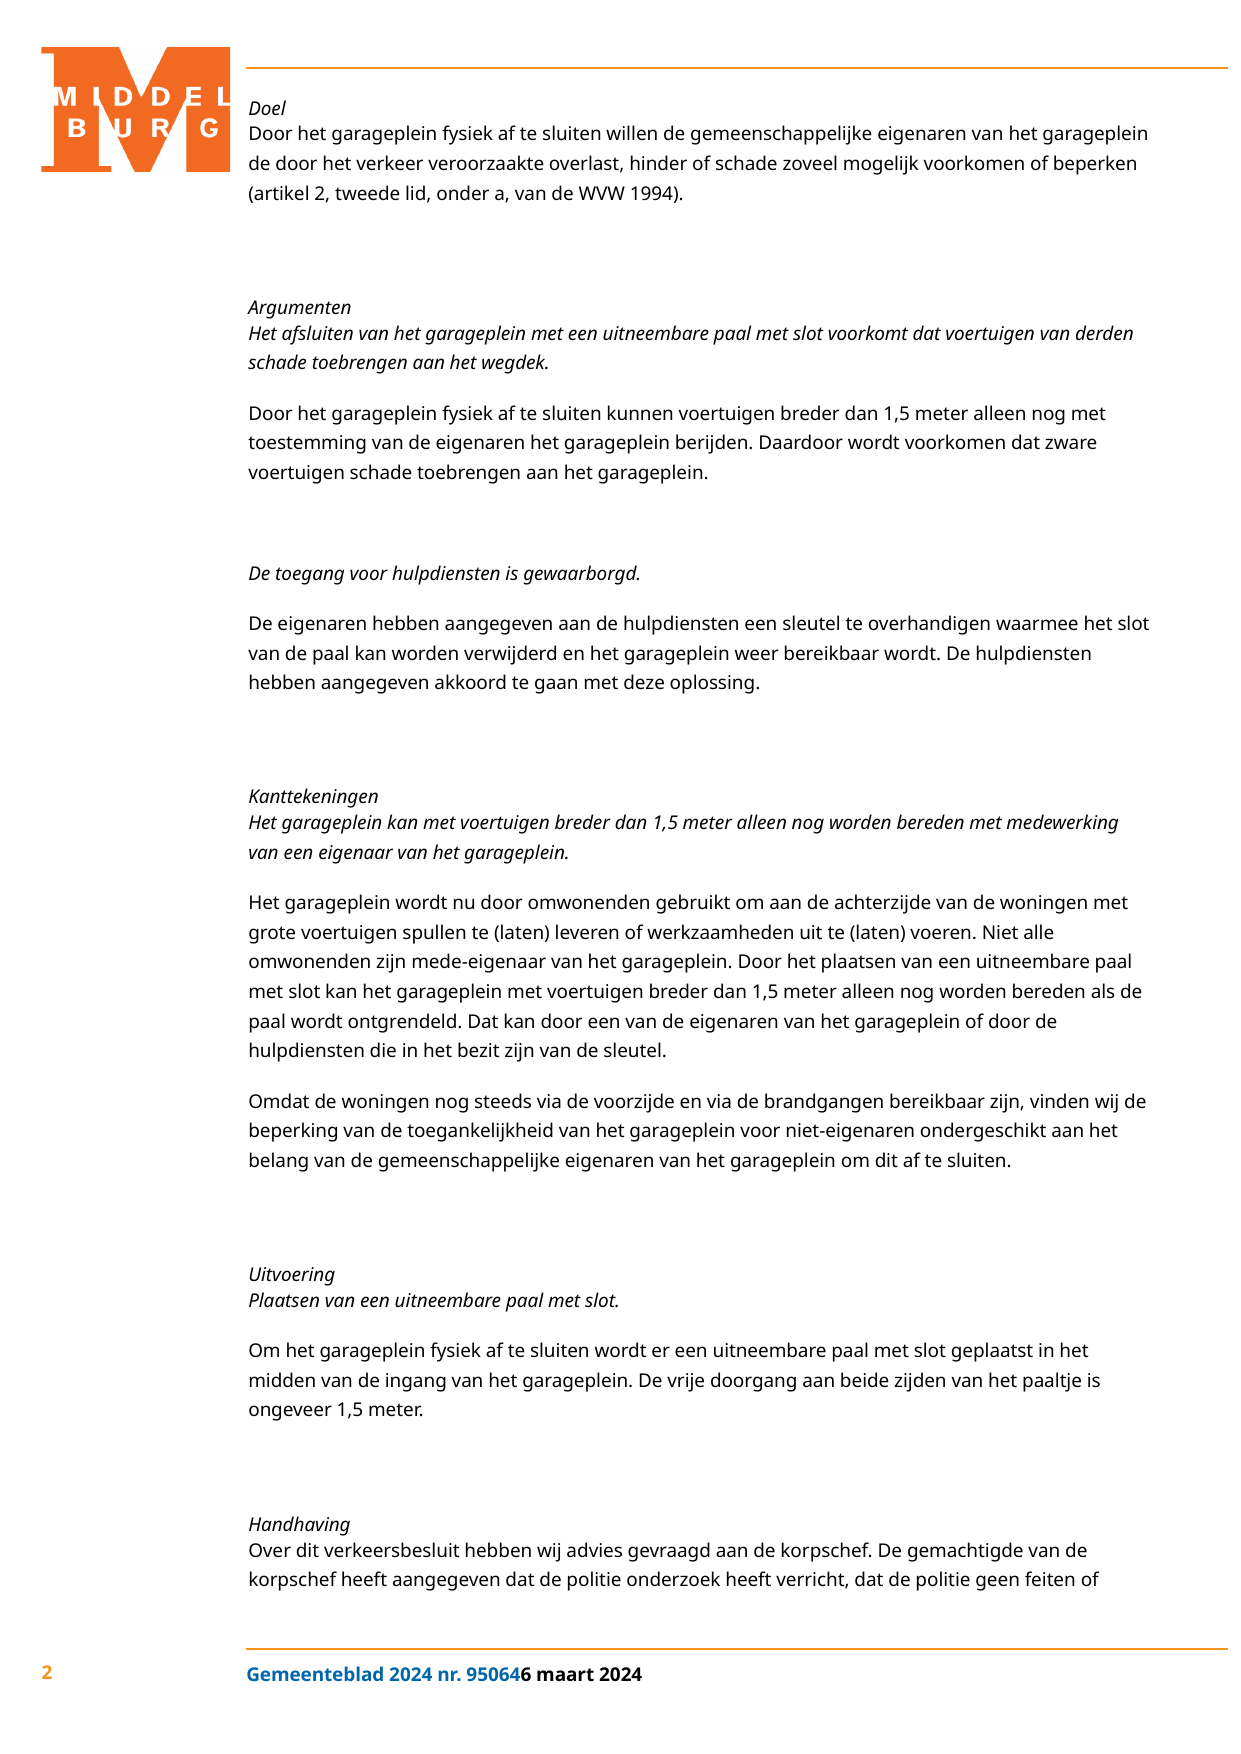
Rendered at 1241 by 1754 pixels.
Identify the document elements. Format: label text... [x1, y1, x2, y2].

text Doel [248, 95, 1152, 121]
text De eigenaren hebben aangegeven aan de hulpdiensten een sleutel te overhandigen waarmee het slot van de paal kan worden verwijderd en het garageplein weer bereikbaar wordt. De hulpdiensten hebben aangegeven akkoord te gaan met deze oplossing. [248, 610, 1152, 695]
text Kanttekeningen [248, 784, 1152, 809]
text Het afsluiten van het garageplein met een uitneembare paal met slot voorkomt dat voertuigen van derden schade toebrengen aan het wegdek. [248, 320, 1152, 375]
picture [41, 47, 231, 172]
text Omdat de woningen nog steeds via de voorzijde en via de brandgangen bereikbaar zijn, vinden wij de beperking van de toegankelijkheid van het garageplein voor niet-eigenaren ondergeschikt aan het belang van de gemeenschappelijke eigenaren van het garageplein om dit af te sluiten. [248, 1088, 1152, 1173]
text Door het garageplein fysiek af te sluiten kunnen voertuigen breder dan 1,5 meter alleen nog met toestemming van de eigenaren het garageplein berijden. Daardoor wordt voorkomen dat zware voertuigen schade toebrengen aan het garageplein. [248, 400, 1152, 485]
text Plaatsen van een uitneembare paal met slot. [248, 1287, 1152, 1313]
text Door het garageplein fysiek af te sluiten willen de gemeenschappelijke eigenaren van het garageplein de door het verkeer veroorzaakte overlast, hinder of schade zoveel mogelijk voorkomen of beperken (artikel 2, tweede lid, onder a, van de WVW 1994). [248, 121, 1152, 205]
text De toegang voor hulpdiensten is gewaarborgd. [248, 560, 1152, 586]
text Om het garageplein fysiek af te sluiten wordt er een uitneembare paal met slot geplaatst in het midden van de ingang van het garageplein. De vrije doorgang aan beide zijden van het paaltje is ongeveer 1,5 meter. [248, 1337, 1152, 1422]
text Uitvoering [248, 1261, 1152, 1287]
text Het garageplein kan met voertuigen breder dan 1,5 meter alleen nog worden bereden met medewerking van een eigenaar van het garageplein. [248, 809, 1152, 865]
text Over dit verkeersbesluit hebben wij advies gevraagd aan de korpschef. De gemachtigde van de korpschef heeft aangegeven dat de politie onderzoek heeft verricht, dat de politie geen feiten of [248, 1537, 1152, 1592]
text Handhaving [248, 1511, 1152, 1537]
text Het garageplein wordt nu door omwonenden gebruikt om aan de achterzijde van de woningen met grote voertuigen spullen te (laten) leveren of werkzaamheden uit te (laten) voeren. Niet alle omwonenden zijn mede-eigenaar van het garageplein. Door het plaatsen van een uitneembare paal met slot kan het garageplein met voertuigen breder dan 1,5 meter alleen nog worden bereden als de paal wordt ontgrendeld. Dat kan door een van de eigenaren van het garageplein of door de hulpdiensten die in het bezit zijn van de sleutel. [248, 889, 1152, 1063]
text Argumenten [248, 294, 1152, 320]
